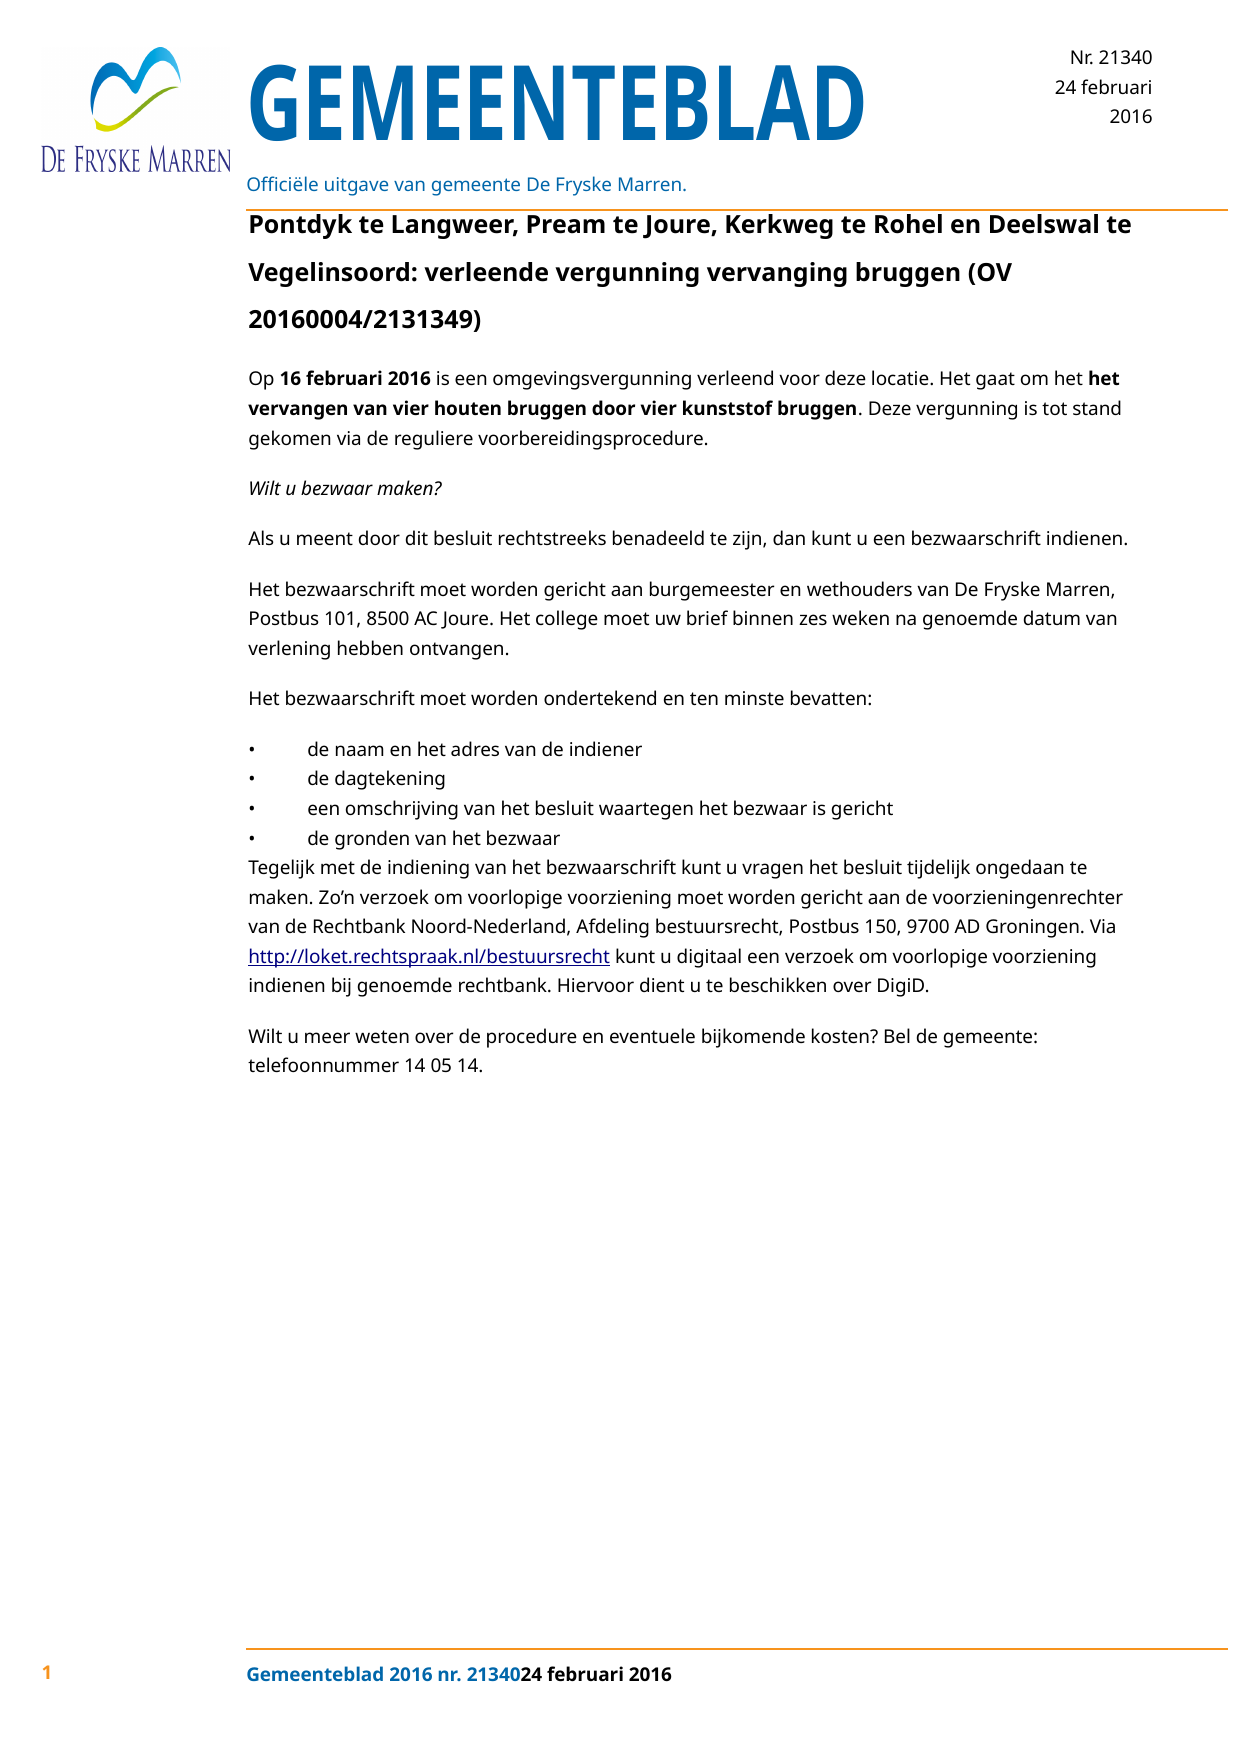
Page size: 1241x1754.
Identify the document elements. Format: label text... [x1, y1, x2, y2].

text Wilt u meer weten over de procedure en eventuele bijkomende kosten? Bel de gemeente: telefoonnummer 14 05 14. [248, 1023, 1152, 1078]
text Wilt u bezwaar maken? [248, 475, 1152, 501]
text Tegelijk met de indiening van het bezwaarschrift kunt u vragen het besluit tijdelijk ongedaan te maken. Zo’n verzoek om voorlopige voorziening moet worden gericht aan de voorzieningenrechter van de Rechtbank Noord-Nederland, Afdeling bestuursrecht, Postbus 150, 9700 AD Groningen. Via http://loket.rechtspraak.nl/bestuursrecht kunt u digitaal een verzoek om voorlopige voorziening indienen bij genoemde rechtbank. Hiervoor dient u te beschikken over DigiD. [248, 854, 1152, 998]
list de naam en het adres van de indiener [248, 736, 1152, 762]
text Op 16 februari 2016 is een omgevingsvergunning verleend voor deze locatie. Het gaat om het het vervangen van vier houten bruggen door vier kunststof bruggen. Deze vergunning is tot stand gekomen via de reguliere voorbereidingsprocedure. [248, 366, 1152, 450]
list een omschrijving van het besluit waartegen het bezwaar is gericht [248, 795, 1152, 821]
text Als u meent door dit besluit rechtstreeks benadeeld te zijn, dan kunt u een bezwaarschrift indienen. [248, 526, 1152, 551]
text Het bezwaarschrift moet worden gericht aan burgemeester en wethouders van De Fryske Marren, Postbus 101, 8500 AC Joure. Het college moet uw brief binnen zes weken na genoemde datum van verlening hebben ontvangen. [248, 576, 1152, 661]
list de gronden van het bezwaar [248, 825, 1152, 850]
text Pontdyk te Langweer, Pream te Joure, Kerkweg te Rohel en Deelswal te Vegelinsoord: verleende vergunning vervanging bruggen (OV 20160004/2131349) [248, 211, 1152, 336]
text Het bezwaarschrift moet worden ondertekend en ten minste bevatten: [248, 686, 1152, 711]
picture [41, 47, 231, 172]
list de dagtekening [248, 766, 1152, 791]
